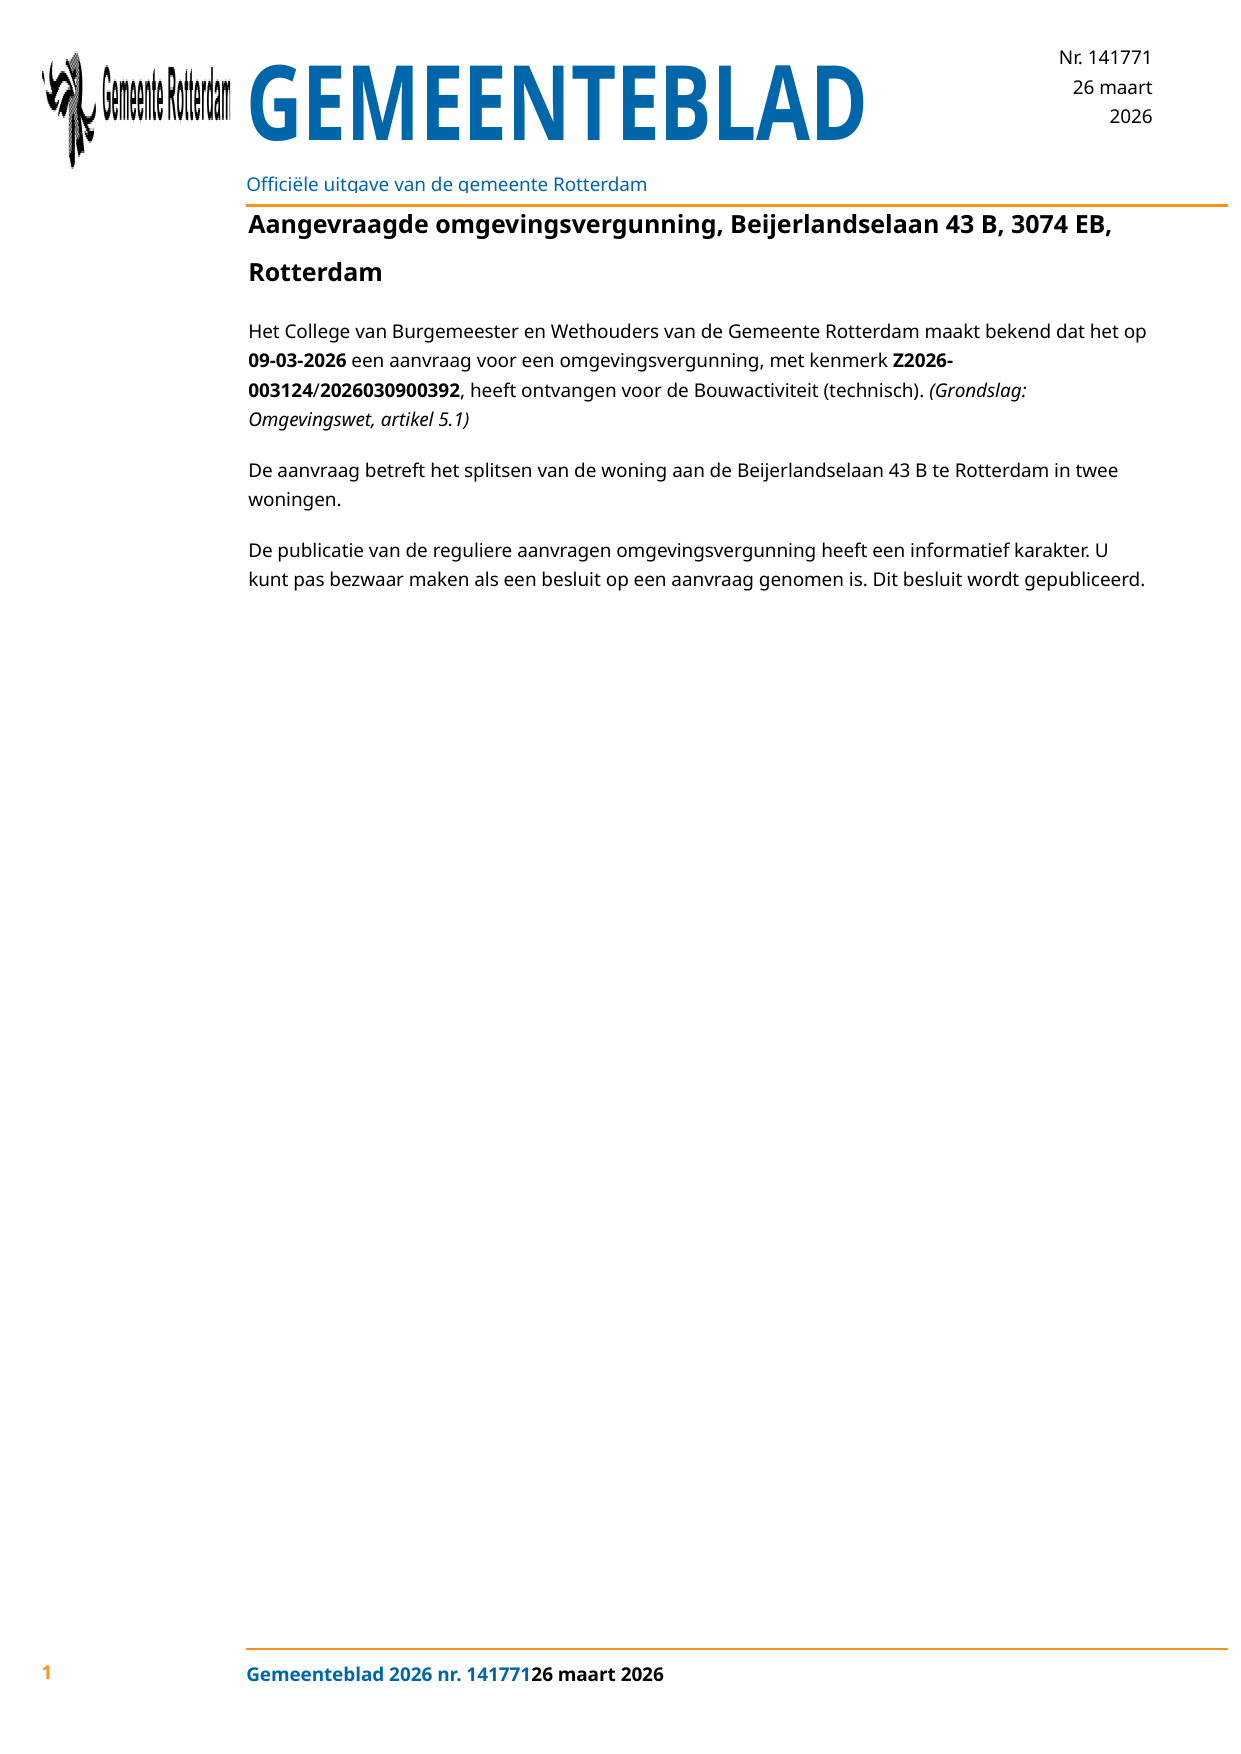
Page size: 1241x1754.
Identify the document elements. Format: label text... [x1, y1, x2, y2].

text Aangevraagde omgevingsvergunning, Beijerlandselaan 43 B, 3074 EB, Rotterdam [248, 207, 1152, 288]
text Het College van Burgemeester en Wethouders van de Gemeente Rotterdam maakt bekend dat het op 09-03-2026 een aanvraag voor een omgevingsvergunning, met kenmerk Z2026-003124/2026030900392, heeft ontvangen voor de Bouwactiviteit (technisch). (Grondslag: Omgevingswet, artikel 5.1) [248, 318, 1152, 432]
picture [41, 47, 231, 172]
text De aanvraag betreft het splitsen van de woning aan de Beijerlandselaan 43 B te Rotterdam in twee woningen. [248, 457, 1152, 512]
text De publicatie van de reguliere aanvragen omgevingsvergunning heeft een informatief karakter. U kunt pas bezwaar maken als een besluit op een aanvraag genomen is. Dit besluit wordt gepubliceerd. [248, 537, 1152, 592]
